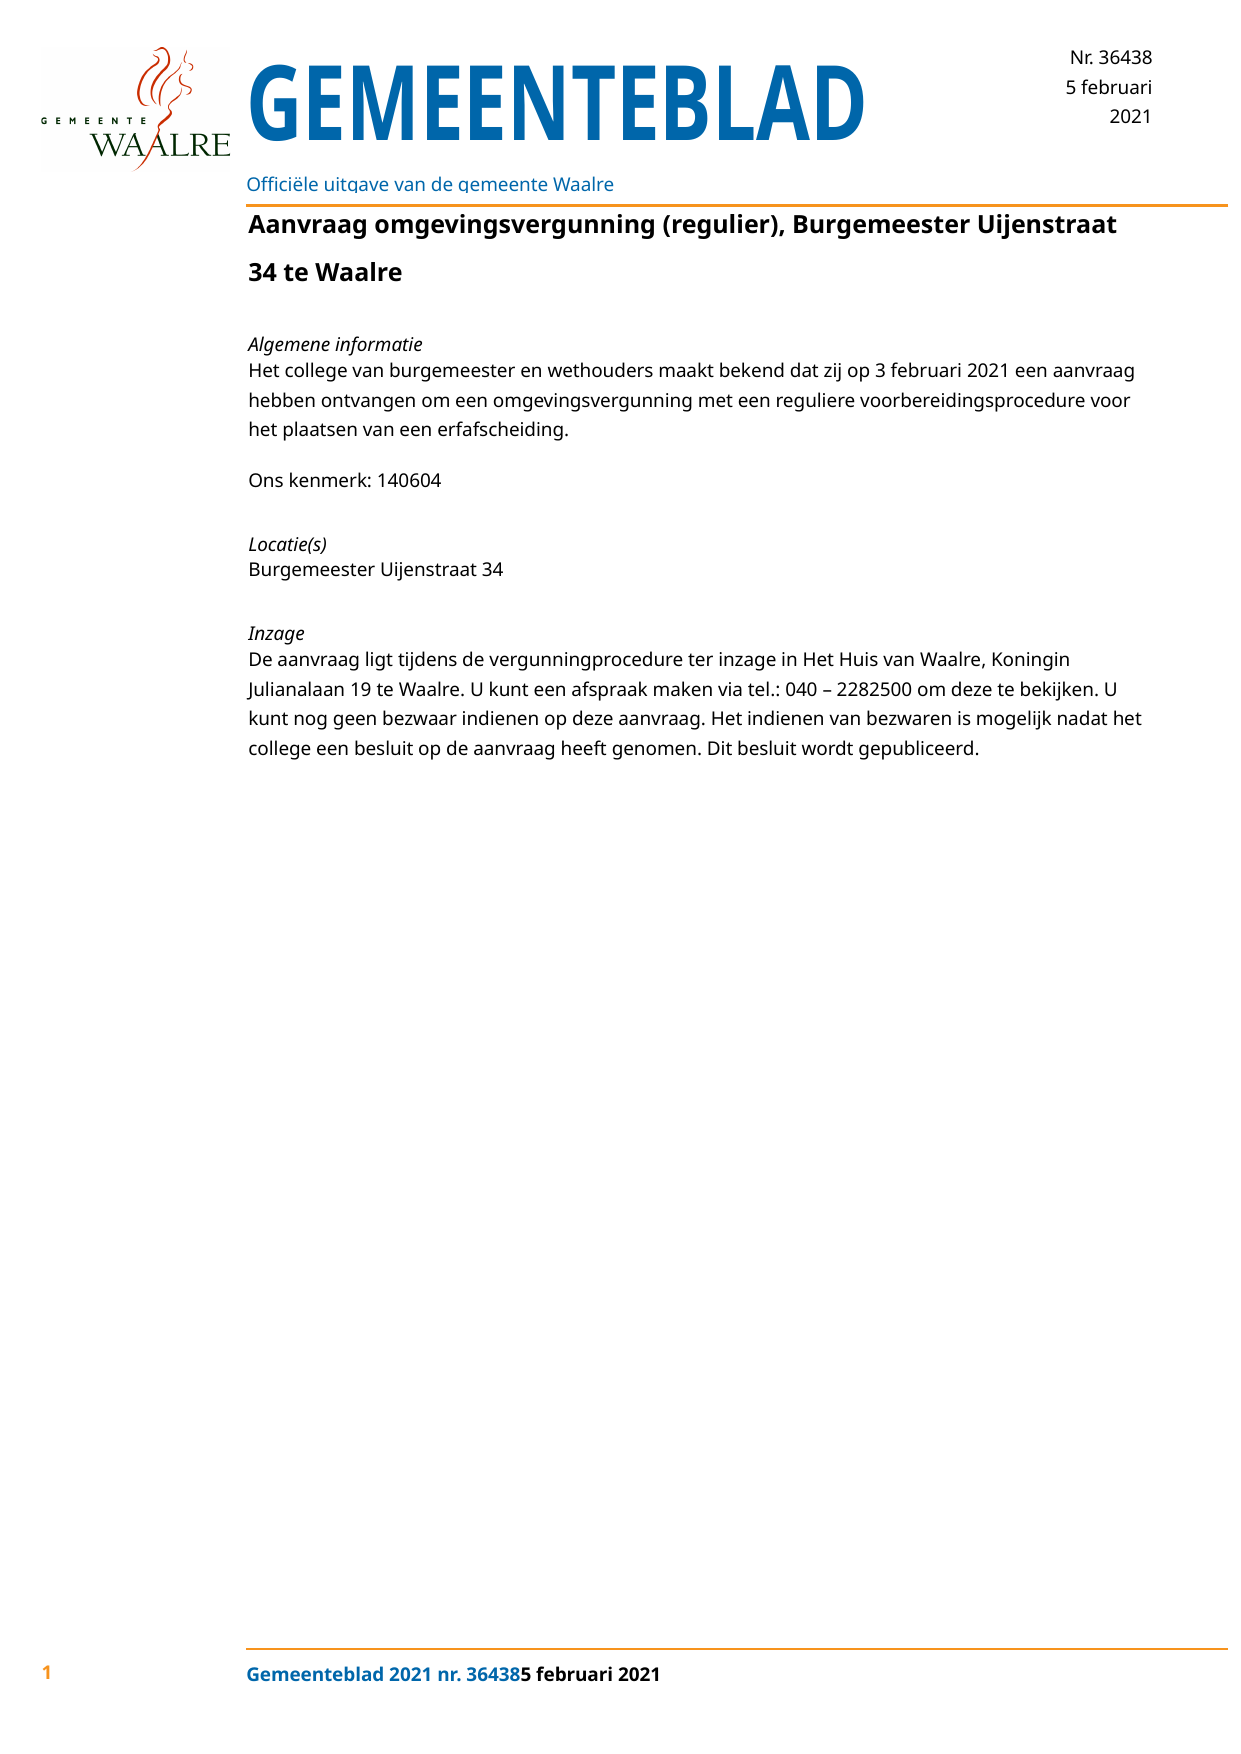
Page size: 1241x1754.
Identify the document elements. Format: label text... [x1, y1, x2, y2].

text Het college van burgemeester en wethouders maakt bekend dat zij op 3 februari 2021 een aanvraag hebben ontvangen om een omgevingsvergunning met een reguliere voorbereidingsprocedure voor het plaatsen van een erfafscheiding. [248, 357, 1152, 442]
text Inzage [248, 620, 1152, 646]
text Locatie(s) [248, 531, 1152, 556]
text Aanvraag omgevingsvergunning (regulier), Burgemeester Uijenstraat 34 te Waalre [248, 207, 1152, 288]
text De aanvraag ligt tijdens de vergunningprocedure ter inzage in Het Huis van Waalre, Koningin Julianalaan 19 te Waalre. U kunt een afspraak maken via tel.: 040 – 2282500 om deze te bekijken. U kunt nog geen bezwaar indienen op deze aanvraag. Het indienen van bezwaren is mogelijk nadat het college een besluit op de aanvraag heeft genomen. Dit besluit wordt gepubliceerd. [248, 646, 1152, 761]
text Algemene informatie [248, 331, 1152, 357]
text Ons kenmerk: 140604 [248, 467, 1152, 492]
text Burgemeester Uijenstraat 34 [248, 556, 1152, 582]
picture [41, 47, 231, 172]
